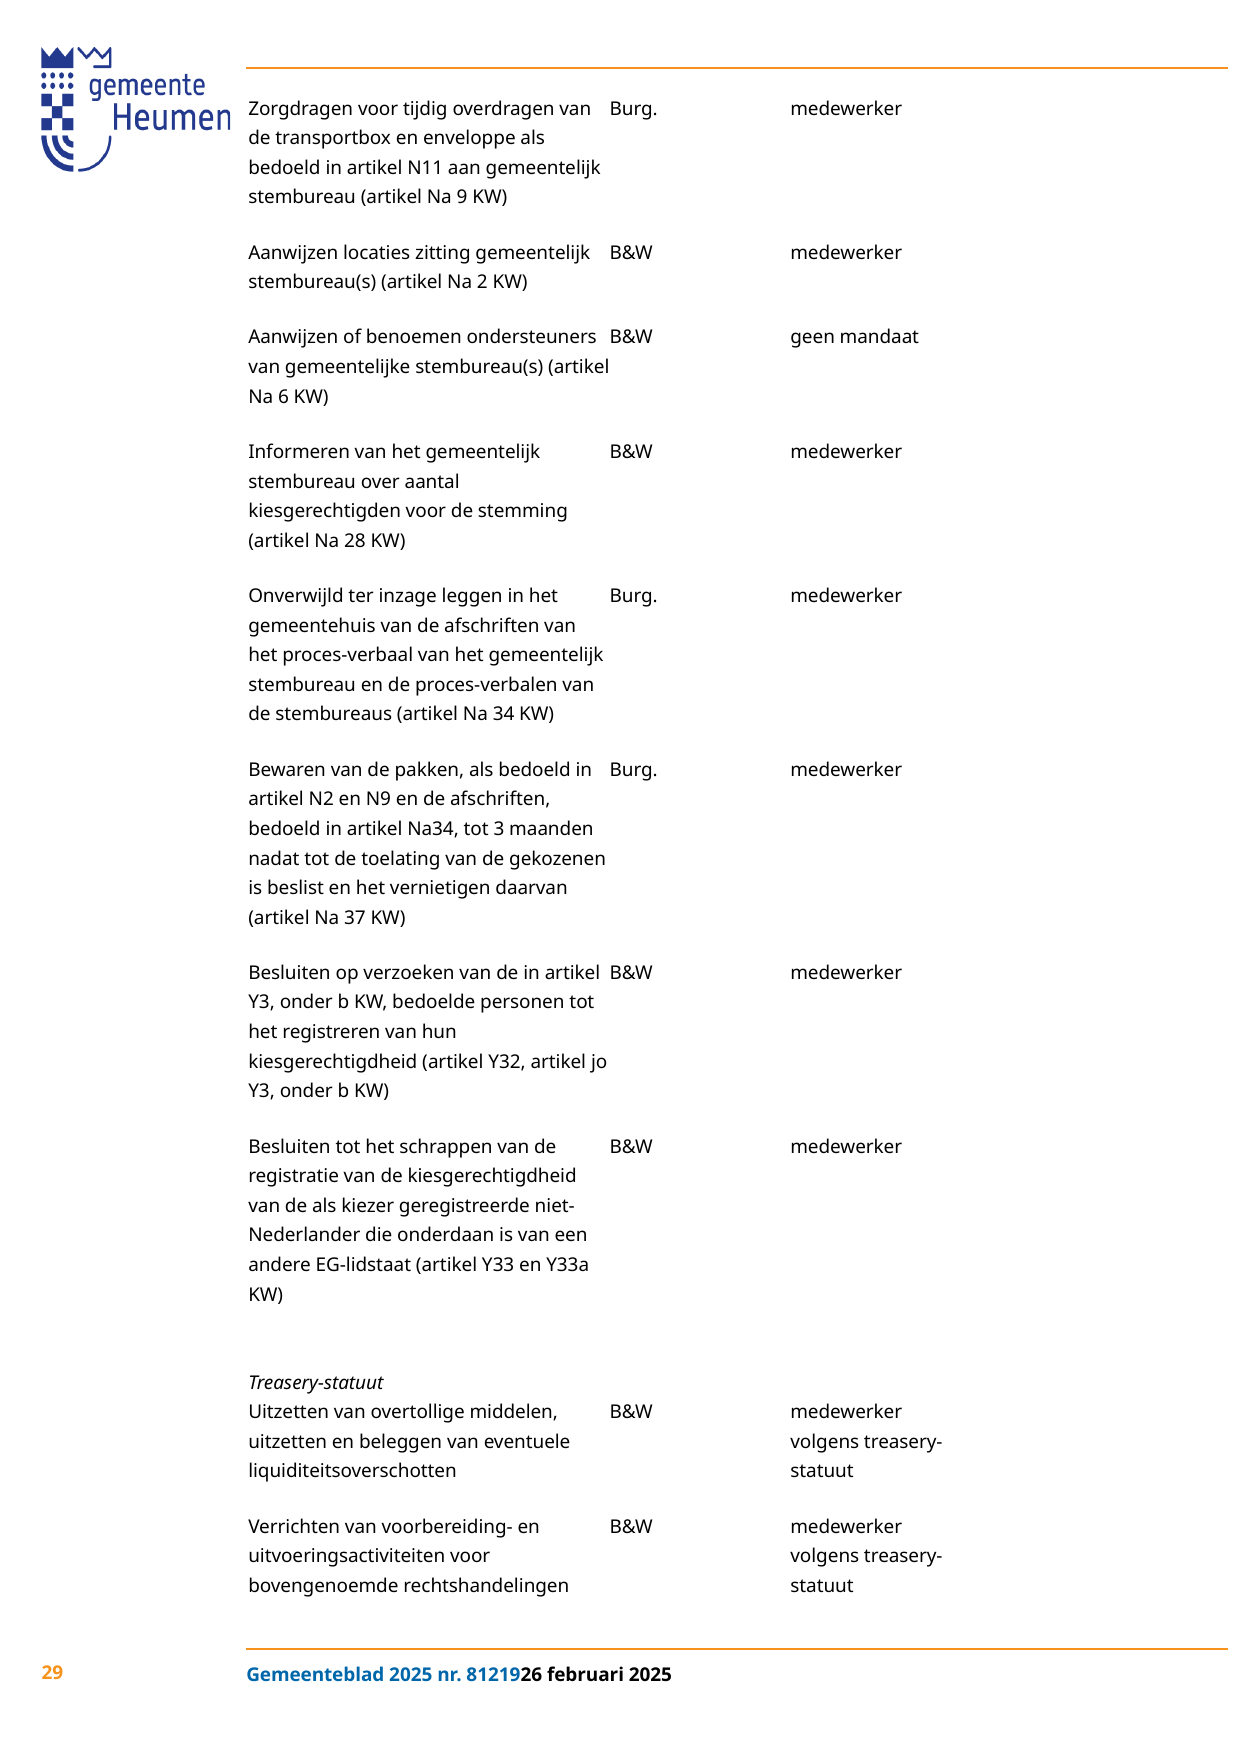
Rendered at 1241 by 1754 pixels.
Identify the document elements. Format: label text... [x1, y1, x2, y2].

table_cell [971, 239, 1152, 324]
table_cell Aanwijzen of benoemen ondersteuners van gemeentelijke stembureau(s) (artikel Na 6 KW) [248, 324, 609, 438]
table_header [971, 1399, 1152, 1513]
table_cell Besluiten op verzoeken van de in artikel Y3, onder b KW, bedoelde personen tot het registreren van hun kiesgerechtigdheid (artikel Y32, artikel jo Y3, onder b KW) [248, 959, 609, 1133]
table_cell Burg. [609, 95, 790, 239]
table_header Uitzetten van overtollige middelen, uitzetten en beleggen van eventuele liquiditeitsoverschotten [248, 1399, 609, 1513]
table_cell B&W [609, 1513, 790, 1598]
table_cell geen mandaat [790, 324, 971, 438]
text Treasery-statuut [248, 1369, 1152, 1394]
table_cell medewerker [790, 95, 971, 239]
table_cell B&W [609, 324, 790, 438]
table_cell Onverwijld ter inzage leggen in het gemeentehuis van de afschriften van het proces-verbaal van het gemeentelijk stembureau en de proces-verbalen van de stembureaus (artikel Na 34 KW) [248, 582, 609, 756]
table_header B&W [609, 1399, 790, 1513]
table_cell medewerker volgens treasery-statuut [790, 1513, 971, 1598]
table_cell [971, 756, 1152, 959]
table_cell [971, 959, 1152, 1133]
table_cell [971, 1133, 1152, 1336]
table_cell [971, 95, 1152, 239]
table_cell [971, 582, 1152, 756]
table_cell Burg. [609, 582, 790, 756]
table_cell medewerker [790, 959, 971, 1133]
table_cell Bewaren van de pakken, als bedoeld in artikel N2 en N9 en de afschriften, bedoeld in artikel Na34, tot 3 maanden nadat tot de toelating van de gekozenen is beslist en het vernietigen daarvan (artikel Na 37 KW) [248, 756, 609, 959]
table_cell Burg. [609, 756, 790, 959]
table_cell Zorgdragen voor tijdig overdragen van de transportbox en enveloppe als bedoeld in artikel N11 aan gemeentelijk stembureau (artikel Na 9 KW) [248, 95, 609, 239]
table_cell Informeren van het gemeentelijk stembureau over aantal kiesgerechtigden voor de stemming (artikel Na 28 KW) [248, 438, 609, 582]
table_cell B&W [609, 1133, 790, 1336]
table_cell Aanwijzen locaties zitting gemeentelijk stembureau(s) (artikel Na 2 KW) [248, 239, 609, 324]
table_cell [971, 1513, 1152, 1598]
picture [41, 47, 231, 172]
table_cell [971, 324, 1152, 438]
table_cell [971, 438, 1152, 582]
table_cell medewerker [790, 582, 971, 756]
table_cell B&W [609, 438, 790, 582]
table_cell Besluiten tot het schrappen van de registratie van de kiesgerechtigdheid van de als kiezer geregistreerde niet-Nederlander die onderdaan is van een andere EG-lidstaat (artikel Y33 en Y33a KW) [248, 1133, 609, 1336]
table_cell medewerker [790, 756, 971, 959]
table_cell B&W [609, 239, 790, 324]
table_cell medewerker [790, 1133, 971, 1336]
table_cell B&W [609, 959, 790, 1133]
table_header medewerker volgens treasery-statuut [790, 1399, 971, 1513]
table_cell medewerker [790, 438, 971, 582]
table_cell medewerker [790, 239, 971, 324]
table_cell Verrichten van voorbereiding- en uitvoeringsactiviteiten voor bovengenoemde rechtshandelingen [248, 1513, 609, 1598]
